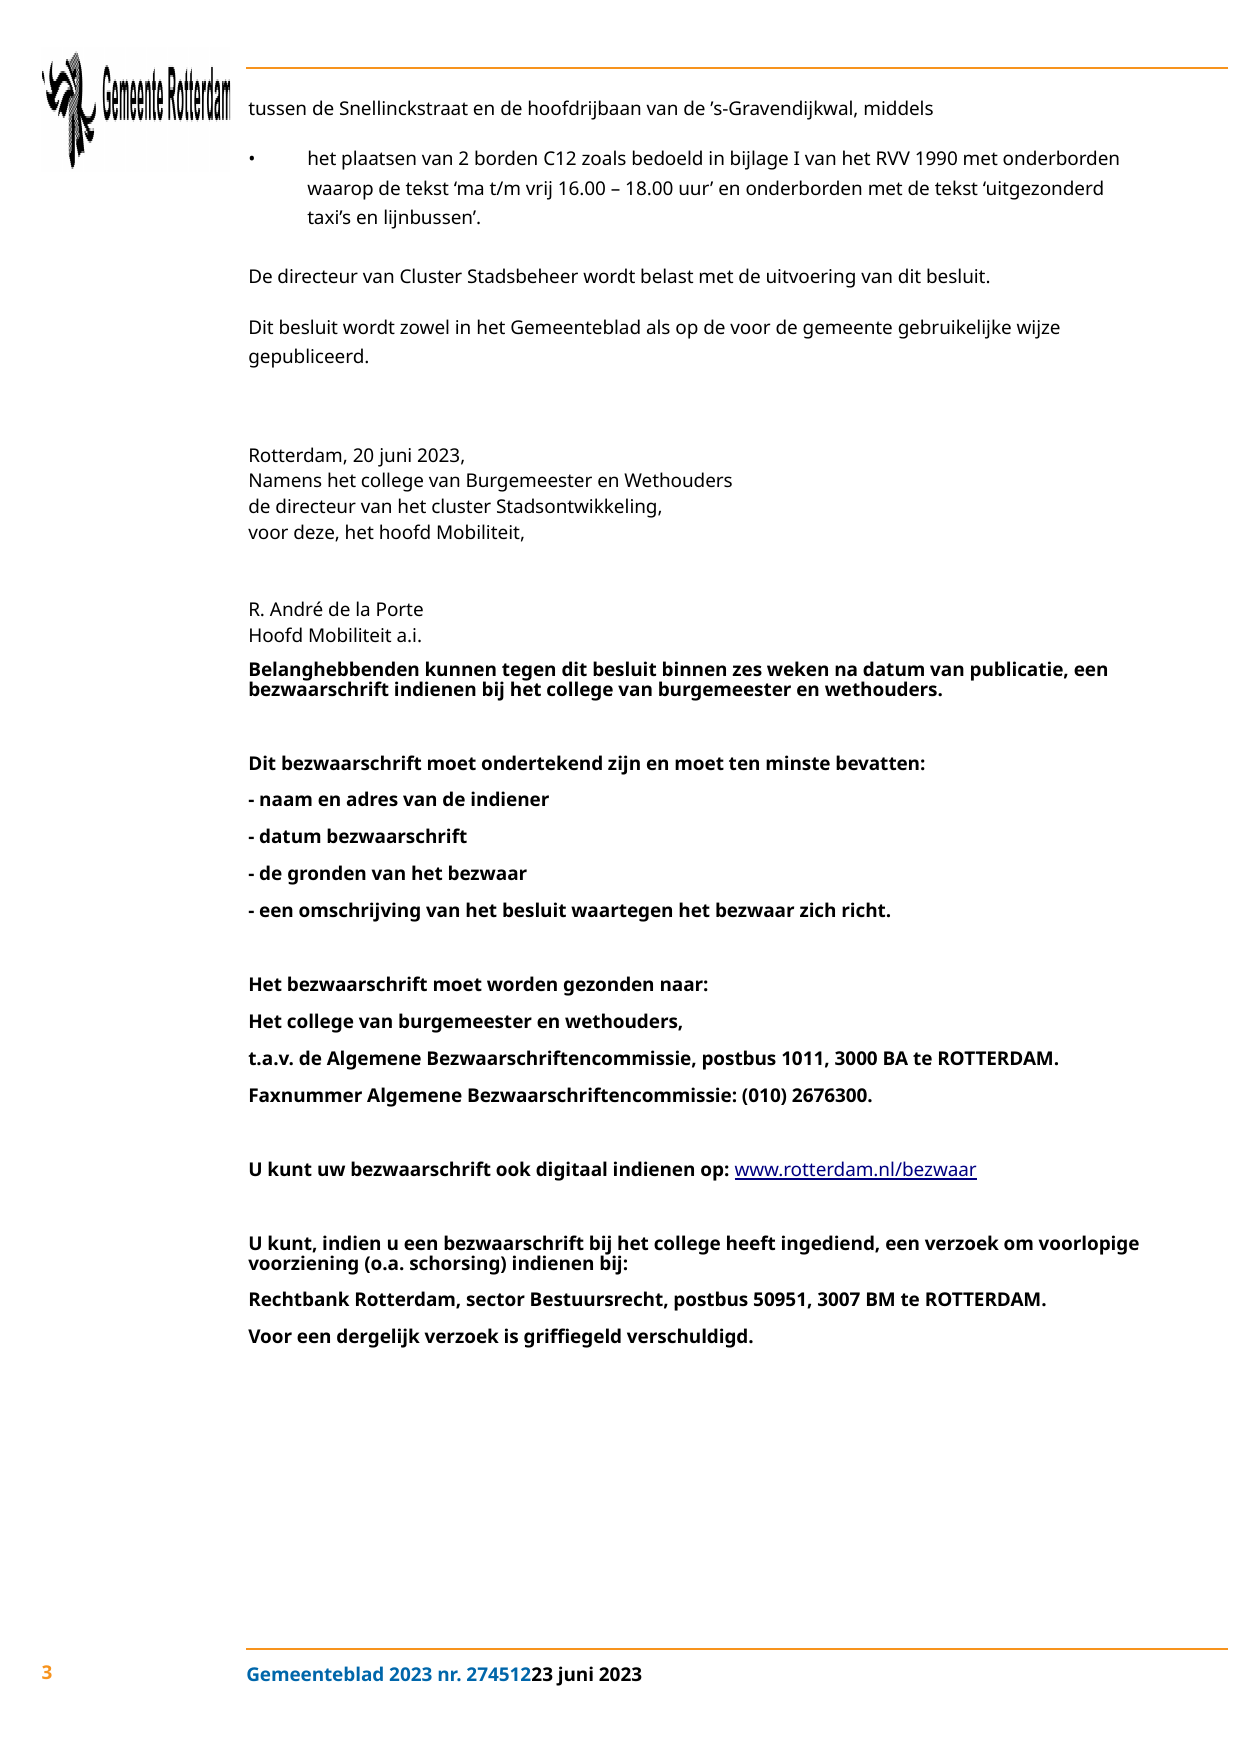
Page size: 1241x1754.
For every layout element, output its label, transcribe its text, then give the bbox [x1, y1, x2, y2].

text - datum bezwaarschrift [248, 828, 1152, 848]
text Het bezwaarschrift moet worden gezonden naar: [248, 976, 1152, 996]
text tussen de Snellinckstraat en de hoofdrijbaan van de ’s-Gravendijkwal, middels [248, 95, 1152, 121]
text Het college van burgemeester en wethouders, [248, 1013, 1152, 1033]
picture [41, 47, 231, 172]
text Belanghebbenden kunnen tegen dit besluit binnen zes weken na datum van publicatie, een bezwaarschrift indienen bij het college van burgemeester en wethouders. [248, 661, 1152, 700]
text t.a.v. de Algemene Bezwaarschriftencommissie, postbus 1011, 3000 BA te ROTTERDAM. [248, 1050, 1152, 1069]
text De directeur van Cluster Stadsbeheer wordt belast met de uitvoering van dit besluit. [248, 263, 1152, 289]
text Voor een dergelijk verzoek is griffiegeld verschuldigd. [248, 1328, 1152, 1348]
text Dit bezwaarschrift moet ondertekend zijn en moet ten minste bevatten: [248, 754, 1152, 774]
text - naam en adres van de indiener [248, 791, 1152, 811]
text Rotterdam, 20 juni 2023, [248, 442, 1152, 467]
text U kunt uw bezwaarschrift ook digitaal indienen op: www.rotterdam.nl/bezwaar [248, 1161, 1152, 1181]
text Faxnummer Algemene Bezwaarschriftencommissie: (010) 2676300. [248, 1087, 1152, 1107]
text Rechtbank Rotterdam, sector Bestuursrecht, postbus 50951, 3007 BM te ROTTERDAM. [248, 1291, 1152, 1311]
text Dit besluit wordt zowel in het Gemeenteblad als op de voor de gemeente gebruikelijke wijze gepubliceerd. [248, 314, 1152, 369]
text R. André de la Porte [248, 596, 1152, 622]
text Namens het college van Burgemeester en Wethouders [248, 467, 1152, 493]
list het plaatsen van 2 borden C12 zoals bedoeld in bijlage I van het RVV 1990 met onderborden waarop de tekst ‘ma t/m vrij 16.00 – 18.00 uur’ en onderborden met de tekst ‘uitgezonderd taxi’s en lijnbussen’. [248, 145, 1152, 230]
text - een omschrijving van het besluit waartegen het bezwaar zich richt. [248, 902, 1152, 922]
text Hoofd Mobiliteit a.i. [248, 622, 1152, 648]
text de directeur van het cluster Stadsontwikkeling, [248, 493, 1152, 519]
text voor deze, het hoofd Mobiliteit, [248, 519, 1152, 545]
text U kunt, indien u een bezwaarschrift bij het college heeft ingediend, een verzoek om voorlopige voorziening (o.a. schorsing) indienen bij: [248, 1235, 1152, 1274]
text - de gronden van het bezwaar [248, 865, 1152, 885]
